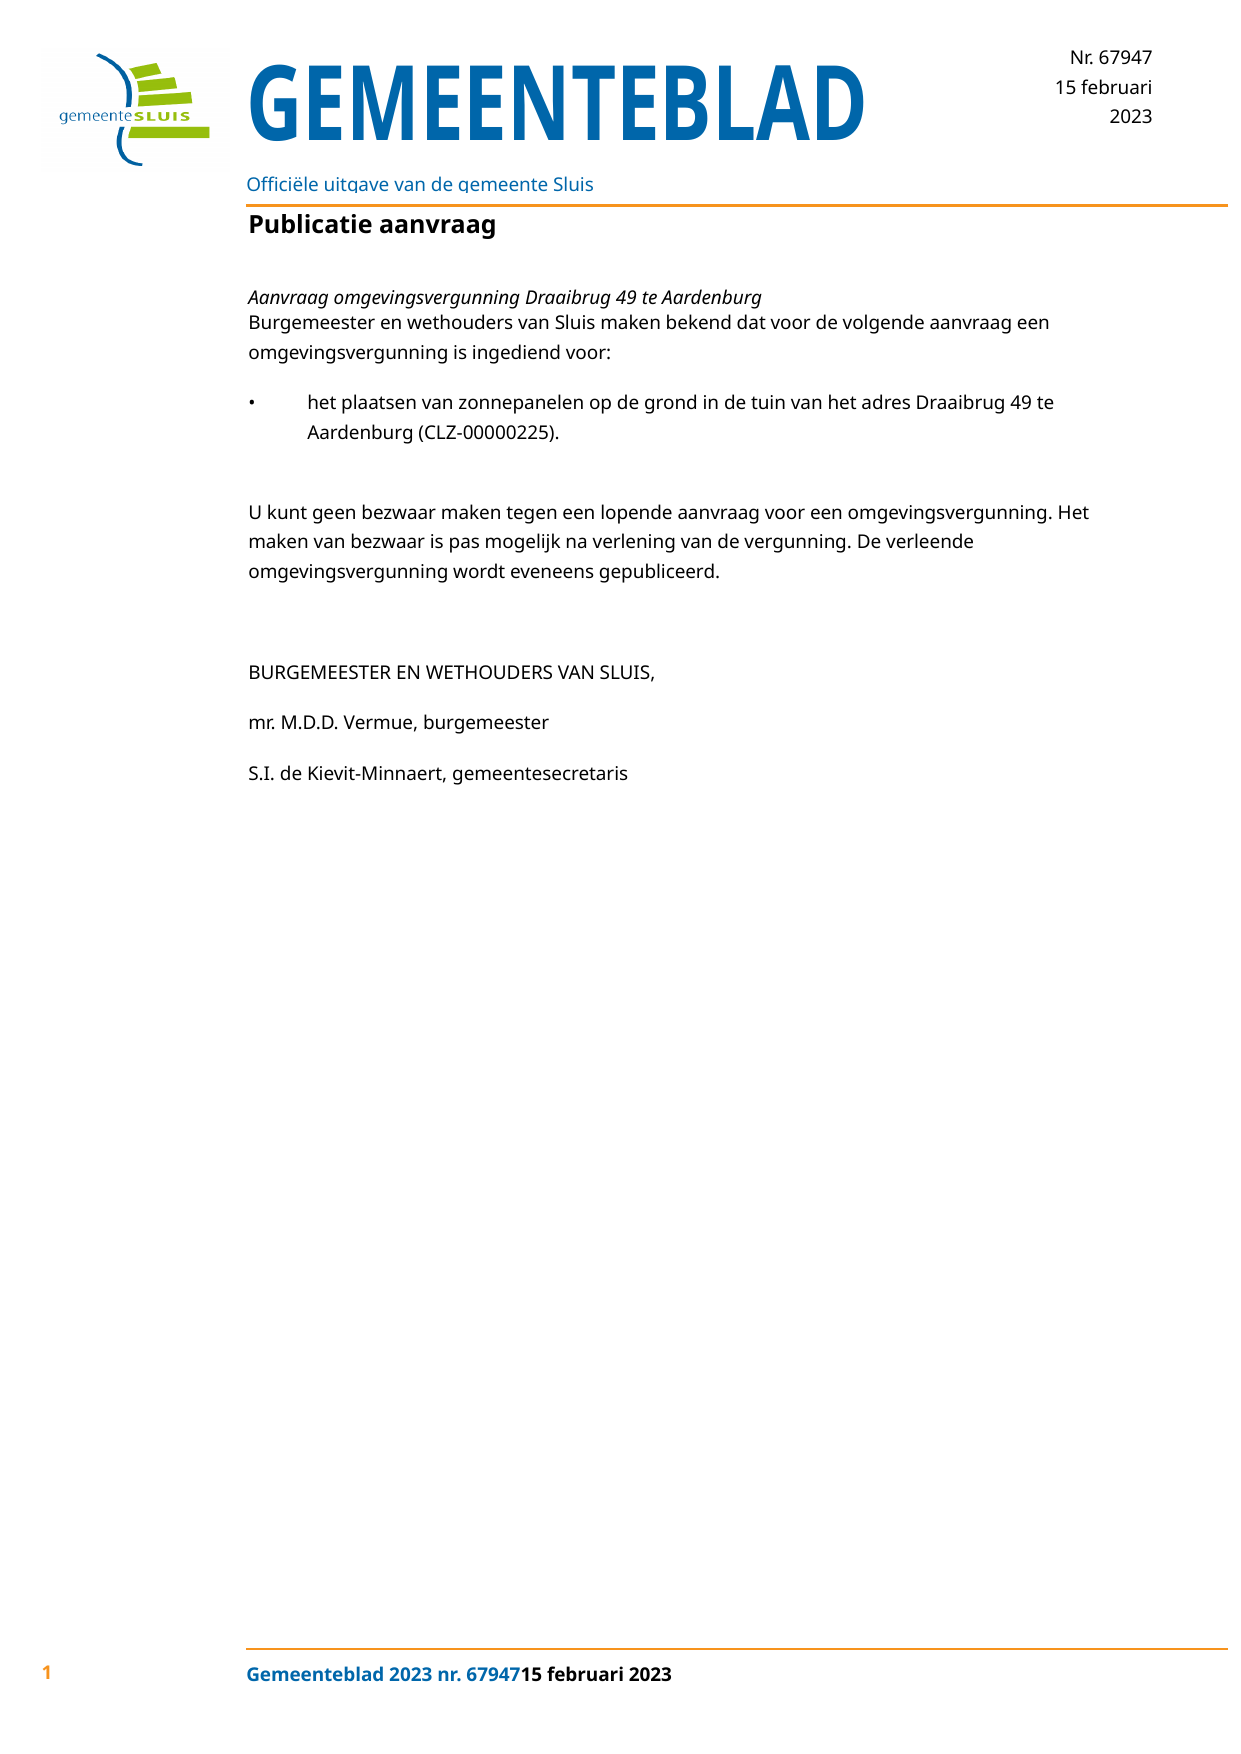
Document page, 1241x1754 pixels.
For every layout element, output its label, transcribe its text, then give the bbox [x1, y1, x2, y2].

text BURGEMEESTER EN WETHOUDERS VAN SLUIS, [248, 659, 1152, 685]
text U kunt geen bezwaar maken tegen een lopende aanvraag voor een omgevingsvergunning. Het maken van bezwaar is pas mogelijk na verlening van de vergunning. De verleende omgevingsvergunning wordt eveneens gepubliceerd. [248, 499, 1152, 584]
text S.I. de Kievit-Minnaert, gemeentesecretaris [248, 760, 1152, 786]
picture [41, 47, 231, 172]
text Publicatie aanvraag [248, 207, 1152, 241]
list het plaatsen van zonnepanelen op de grond in de tuin van het adres Draaibrug 49 te Aardenburg (CLZ-00000225). [248, 389, 1152, 445]
text Burgemeester en wethouders van Sluis maken bekend dat voor de volgende aanvraag een omgevingsvergunning is ingediend voor: [248, 309, 1152, 365]
text Aanvraag omgevingsvergunning Draaibrug 49 te Aardenburg [248, 284, 1152, 309]
text mr. M.D.D. Vermue, burgemeester [248, 709, 1152, 735]
